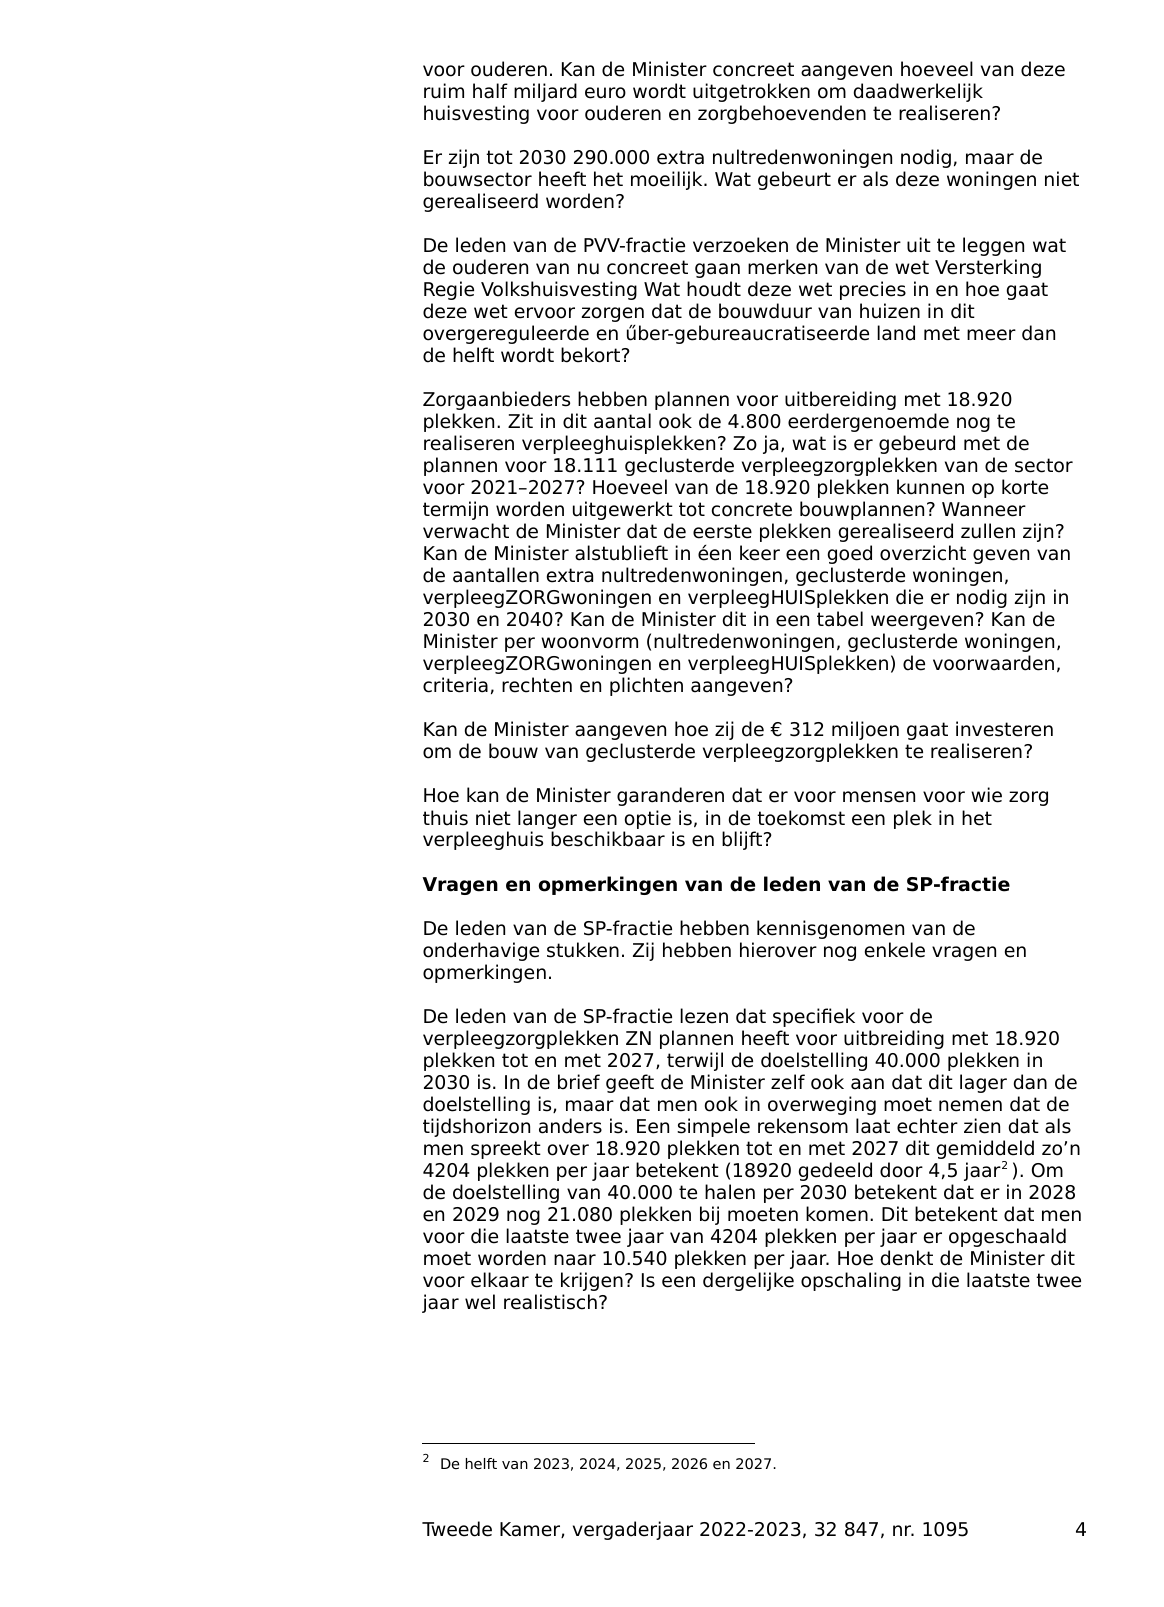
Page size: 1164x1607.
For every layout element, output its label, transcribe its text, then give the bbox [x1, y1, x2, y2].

text De leden van de PVV-fractie verzoeken de Minister uit te leggen wat de ouderen van nu concreet gaan merken van de wet Versterking Regie Volkshuisvesting Wat houdt deze wet precies in en hoe gaat deze wet ervoor zorgen dat de bouwduur van huizen in dit overgereguleerde en űber-gebureaucratiseerde land met meer dan de helft wordt bekort? [422, 235, 1087, 367]
subtitle Vragen en opmerkingen van de leden van de SP-fractie [422, 873, 1087, 896]
text Zorgaanbieders hebben plannen voor uitbereiding met 18.920 plekken. Zit in dit aantal ook de 4.800 eerdergenoemde nog te realiseren verpleeghuisplekken? Zo ja, wat is er gebeurd met de plannen voor 18.111 geclusterde verpleegzorgplekken van de sector voor 2021–2027? Hoeveel van de 18.920 plekken kunnen op korte termijn worden uitgewerkt tot concrete bouwplannen? Wanneer verwacht de Minister dat de eerste plekken gerealiseerd zullen zijn? [422, 389, 1087, 543]
text De leden van de SP-fractie hebben kennisgenomen van de onderhavige stukken. Zij hebben hierover nog enkele vragen en opmerkingen. [422, 918, 1087, 984]
text Hoe kan de Minister garanderen dat er voor mensen voor wie zorg thuis niet langer een optie is, in de toekomst een plek in het verpleeghuis beschikbaar is en blijft? [422, 785, 1087, 851]
text voor ouderen. Kan de Minister concreet aangeven hoeveel van deze ruim half miljard euro wordt uitgetrokken om daadwerkelijk huisvesting voor ouderen en zorgbehoevenden te realiseren? [422, 59, 1087, 125]
text De helft van 2023, 2024, 2025, 2026 en 2027. [422, 1452, 1087, 1474]
text Er zijn tot 2030 290.000 extra nultredenwoningen nodig, maar de bouwsector heeft het moeilijk. Wat gebeurt er als deze woningen niet gerealiseerd worden? [422, 147, 1087, 213]
text De leden van de SP-fractie lezen dat specifiek voor de verpleegzorgplekken ZN plannen heeft voor uitbreiding met 18.920 plekken tot en met 2027, terwijl de doelstelling 40.000 plekken in 2030 is. In de brief geeft de Minister zelf ook aan dat dit lager dan de doelstelling is, maar dat men ook in overweging moet nemen dat de tijdshorizon anders is. Een simpele rekensom laat echter zien dat als men spreekt over 18.920 plekken tot en met 2027 dit gemiddeld zo’n 4204 plekken per jaar betekent (18920 gedeeld door 4,5 jaar). Om de doelstelling van 40.000 te halen per 2030 betekent dat er in 2028 en 2029 nog 21.080 plekken bij moeten komen. Dit betekent dat men voor die laatste twee jaar van 4204 plekken per jaar er opgeschaald moet worden naar 10.540 plekken per jaar. Hoe denkt de Minister dit voor elkaar te krijgen? Is een dergelijke opschaling in die laatste twee jaar wel realistisch? [422, 1006, 1087, 1313]
text Kan de Minister aangeven hoe zij de € 312 miljoen gaat investeren om de bouw van geclusterde verpleegzorgplekken te realiseren? [422, 719, 1087, 763]
text Kan de Minister alstublieft in éen keer een goed overzicht geven van de aantallen extra nultredenwoningen, geclusterde woningen, verpleegZORGwoningen en verpleegHUISplekken die er nodig zijn in 2030 en 2040? Kan de Minister dit in een tabel weergeven? Kan de Minister per woonvorm (nultredenwoningen, geclusterde woningen, verpleegZORGwoningen en verpleegHUISplekken) de voorwaarden, criteria, rechten en plichten aangeven? [422, 543, 1087, 697]
